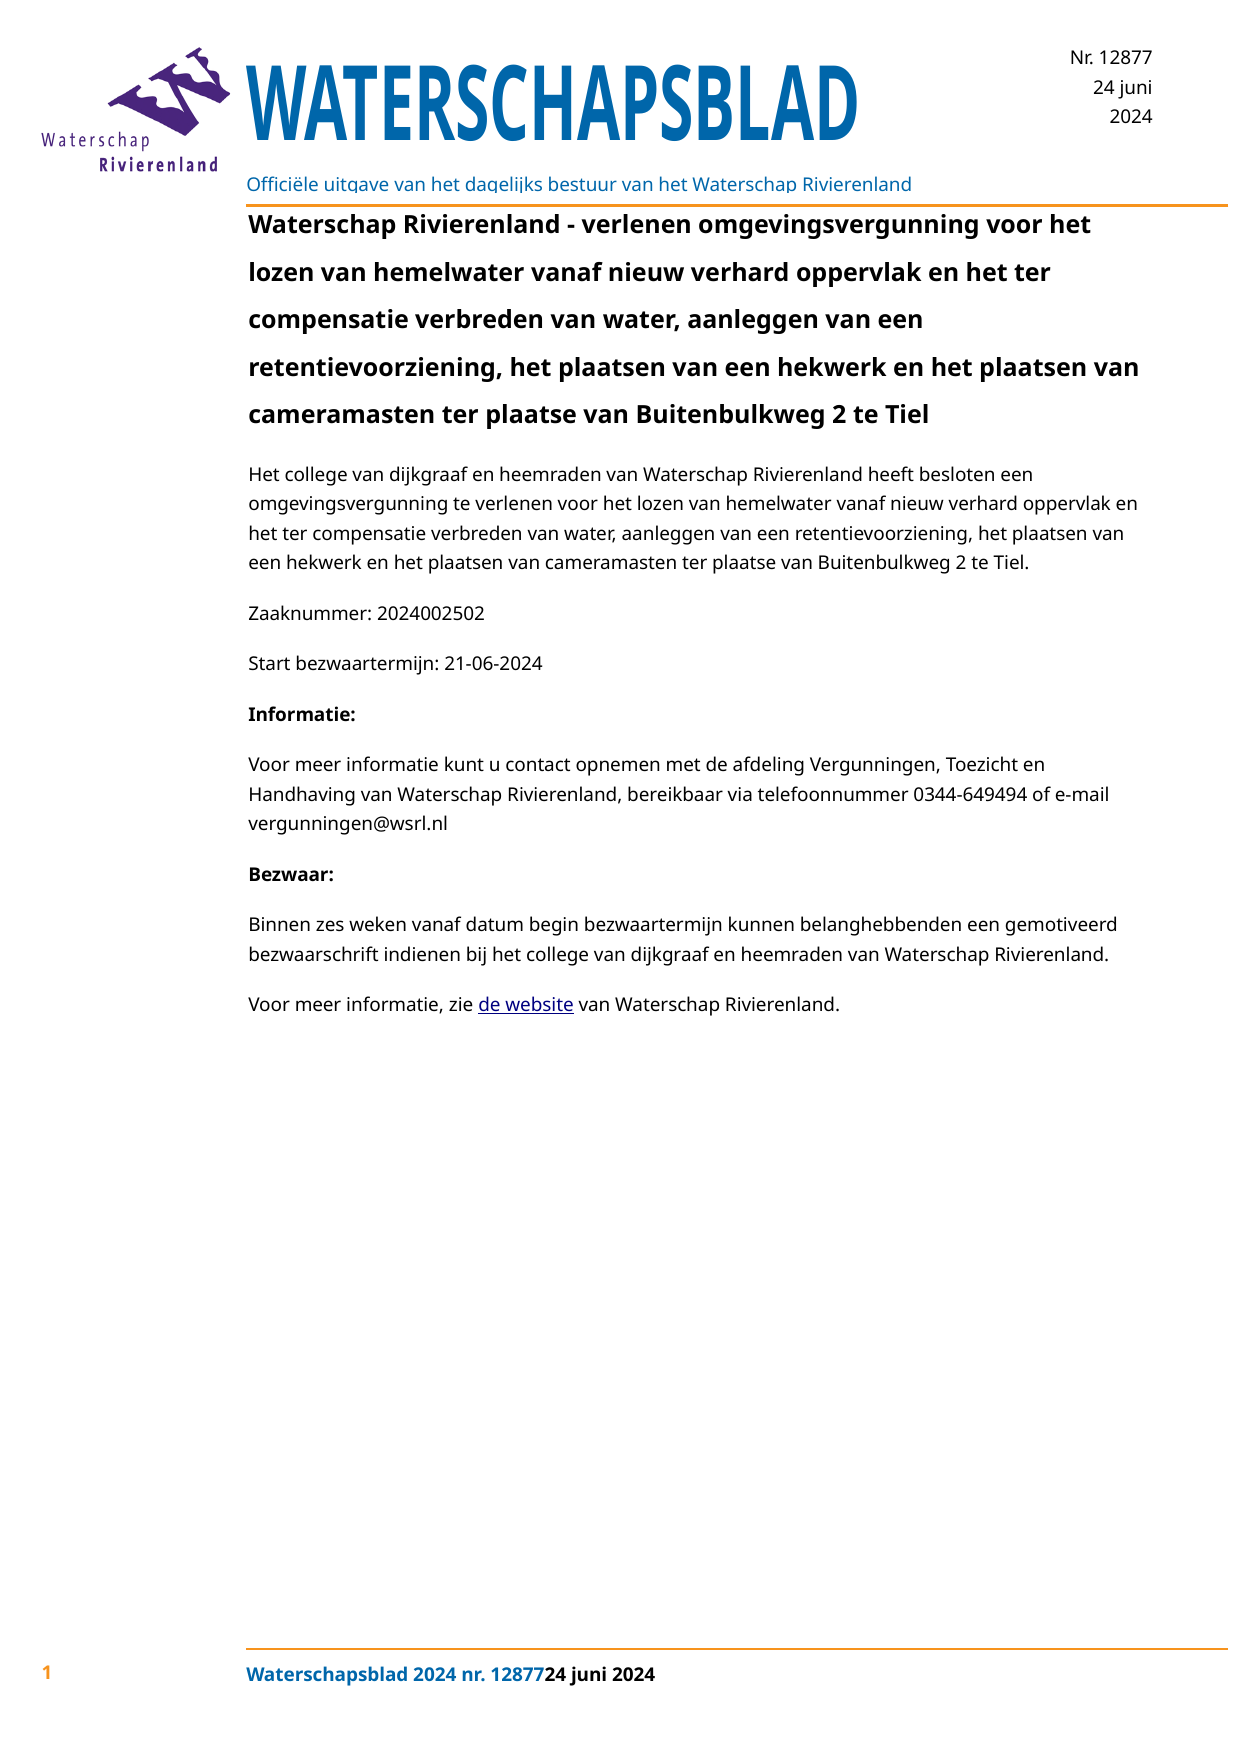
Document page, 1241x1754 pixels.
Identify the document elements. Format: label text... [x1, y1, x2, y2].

text Voor meer informatie kunt u contact opnemen met de afdeling Vergunningen, Toezicht en Handhaving van Waterschap Rivierenland, bereikbaar via telefoonnummer 0344-649494 of e-mail vergunningen@wsrl.nl [248, 751, 1152, 836]
text Informatie: [248, 701, 1152, 726]
text Bezwaar: [248, 861, 1152, 886]
picture [41, 47, 231, 172]
text Waterschap Rivierenland - verlenen omgevingsvergunning voor het lozen van hemelwater vanaf nieuw verhard oppervlak en het ter compensatie verbreden van water, aanleggen van een retentievoorziening, het plaatsen van een hekwerk en het plaatsen van cameramasten ter plaatse van Buitenbulkweg 2 te Tiel [248, 207, 1152, 431]
text Binnen zes weken vanaf datum begin bezwaartermijn kunnen belanghebbenden een gemotiveerd bezwaarschrift indienen bij het college van dijkgraaf en heemraden van Waterschap Rivierenland. [248, 911, 1152, 966]
text Het college van dijkgraaf en heemraden van Waterschap Rivierenland heeft besloten een omgevingsvergunning te verlenen voor het lozen van hemelwater vanaf nieuw verhard oppervlak en het ter compensatie verbreden van water, aanleggen van een retentievoorziening, het plaatsen van een hekwerk en het plaatsen van cameramasten ter plaatse van Buitenbulkweg 2 te Tiel. [248, 461, 1152, 575]
text Voor meer informatie, zie de website van Waterschap Rivierenland. [248, 991, 1152, 1017]
text Start bezwaartermijn: 21-06-2024 [248, 650, 1152, 676]
text Zaaknummer: 2024002502 [248, 600, 1152, 626]
